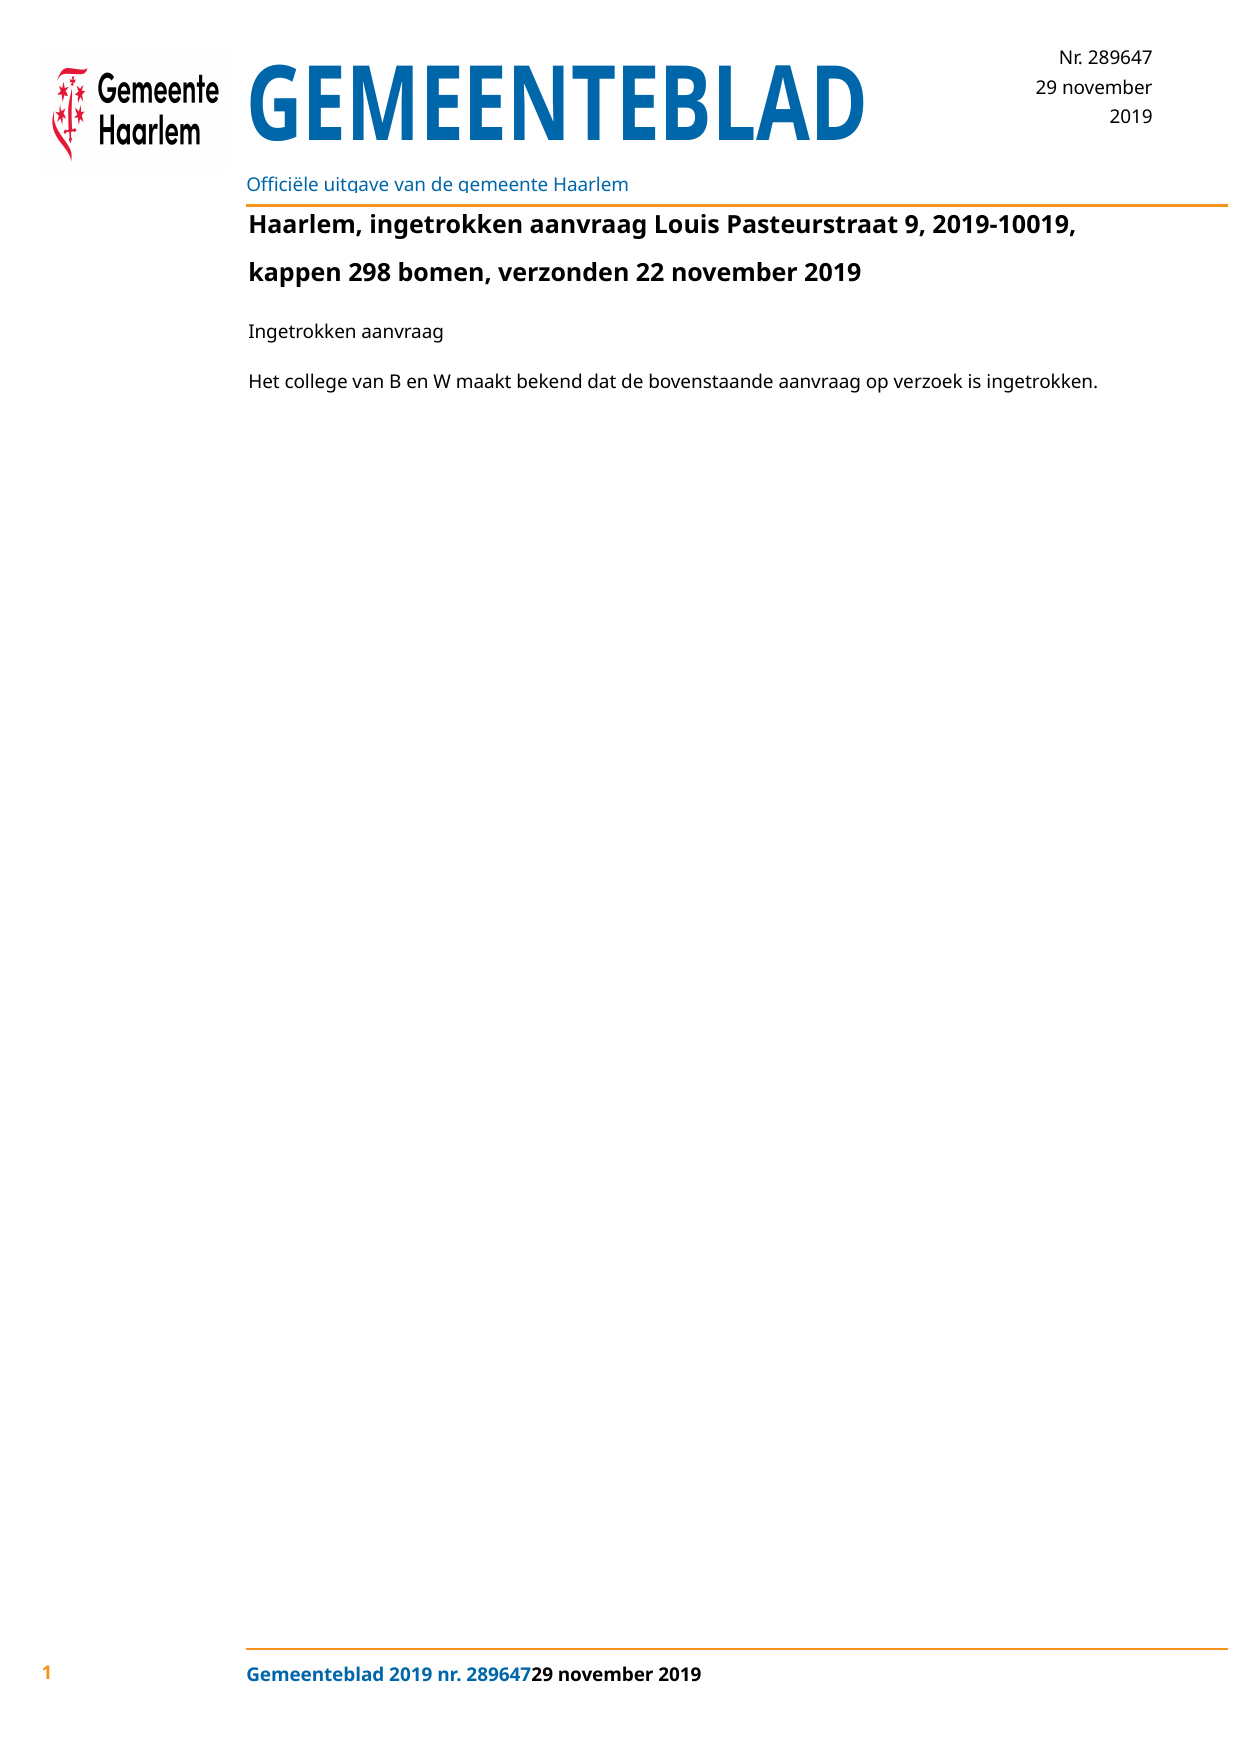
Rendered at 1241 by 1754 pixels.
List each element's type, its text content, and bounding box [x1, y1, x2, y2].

text Het college van B en W maakt bekend dat de bovenstaande aanvraag op verzoek is ingetrokken. [248, 368, 1152, 394]
picture [41, 47, 231, 172]
text Ingetrokken aanvraag [248, 318, 1152, 344]
text Haarlem, ingetrokken aanvraag Louis Pasteurstraat 9, 2019-10019, kappen 298 bomen, verzonden 22 november 2019 [248, 207, 1152, 288]
